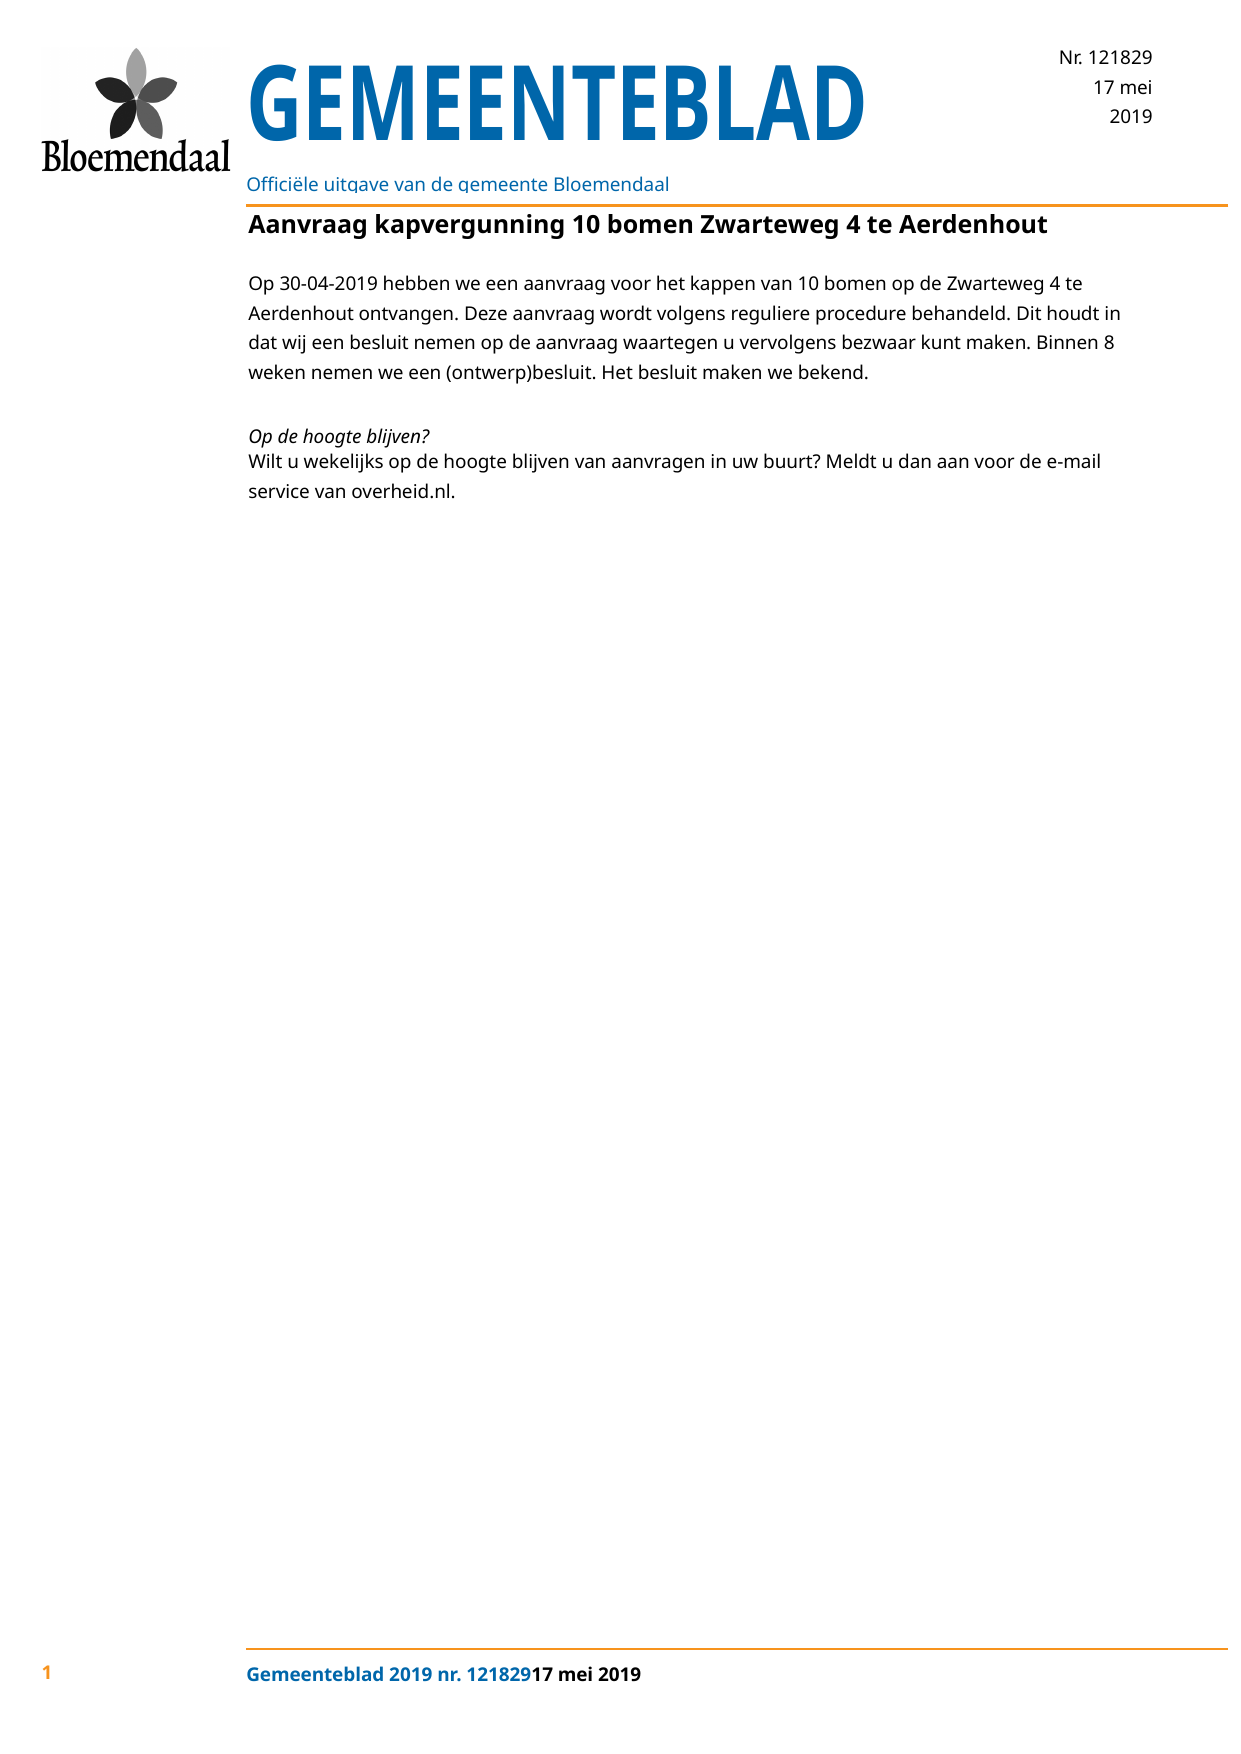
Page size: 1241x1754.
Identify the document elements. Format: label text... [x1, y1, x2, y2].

text Wilt u wekelijks op de hoogte blijven van aanvragen in uw buurt? Meldt u dan aan voor de e-mail service van overheid.nl. [248, 449, 1152, 504]
picture [41, 47, 231, 172]
text Op 30-04-2019 hebben we een aanvraag voor het kappen van 10 bomen op de Zwarteweg 4 te Aerdenhout ontvangen. Deze aanvraag wordt volgens reguliere procedure behandeld. Dit houdt in dat wij een besluit nemen op de aanvraag waartegen u vervolgens bezwaar kunt maken. Binnen 8 weken nemen we een (ontwerp)besluit. Het besluit maken we bekend. [248, 270, 1152, 385]
text Op de hoogte blijven? [248, 423, 1152, 449]
text Aanvraag kapvergunning 10 bomen Zwarteweg 4 te Aerdenhout [248, 207, 1152, 241]
